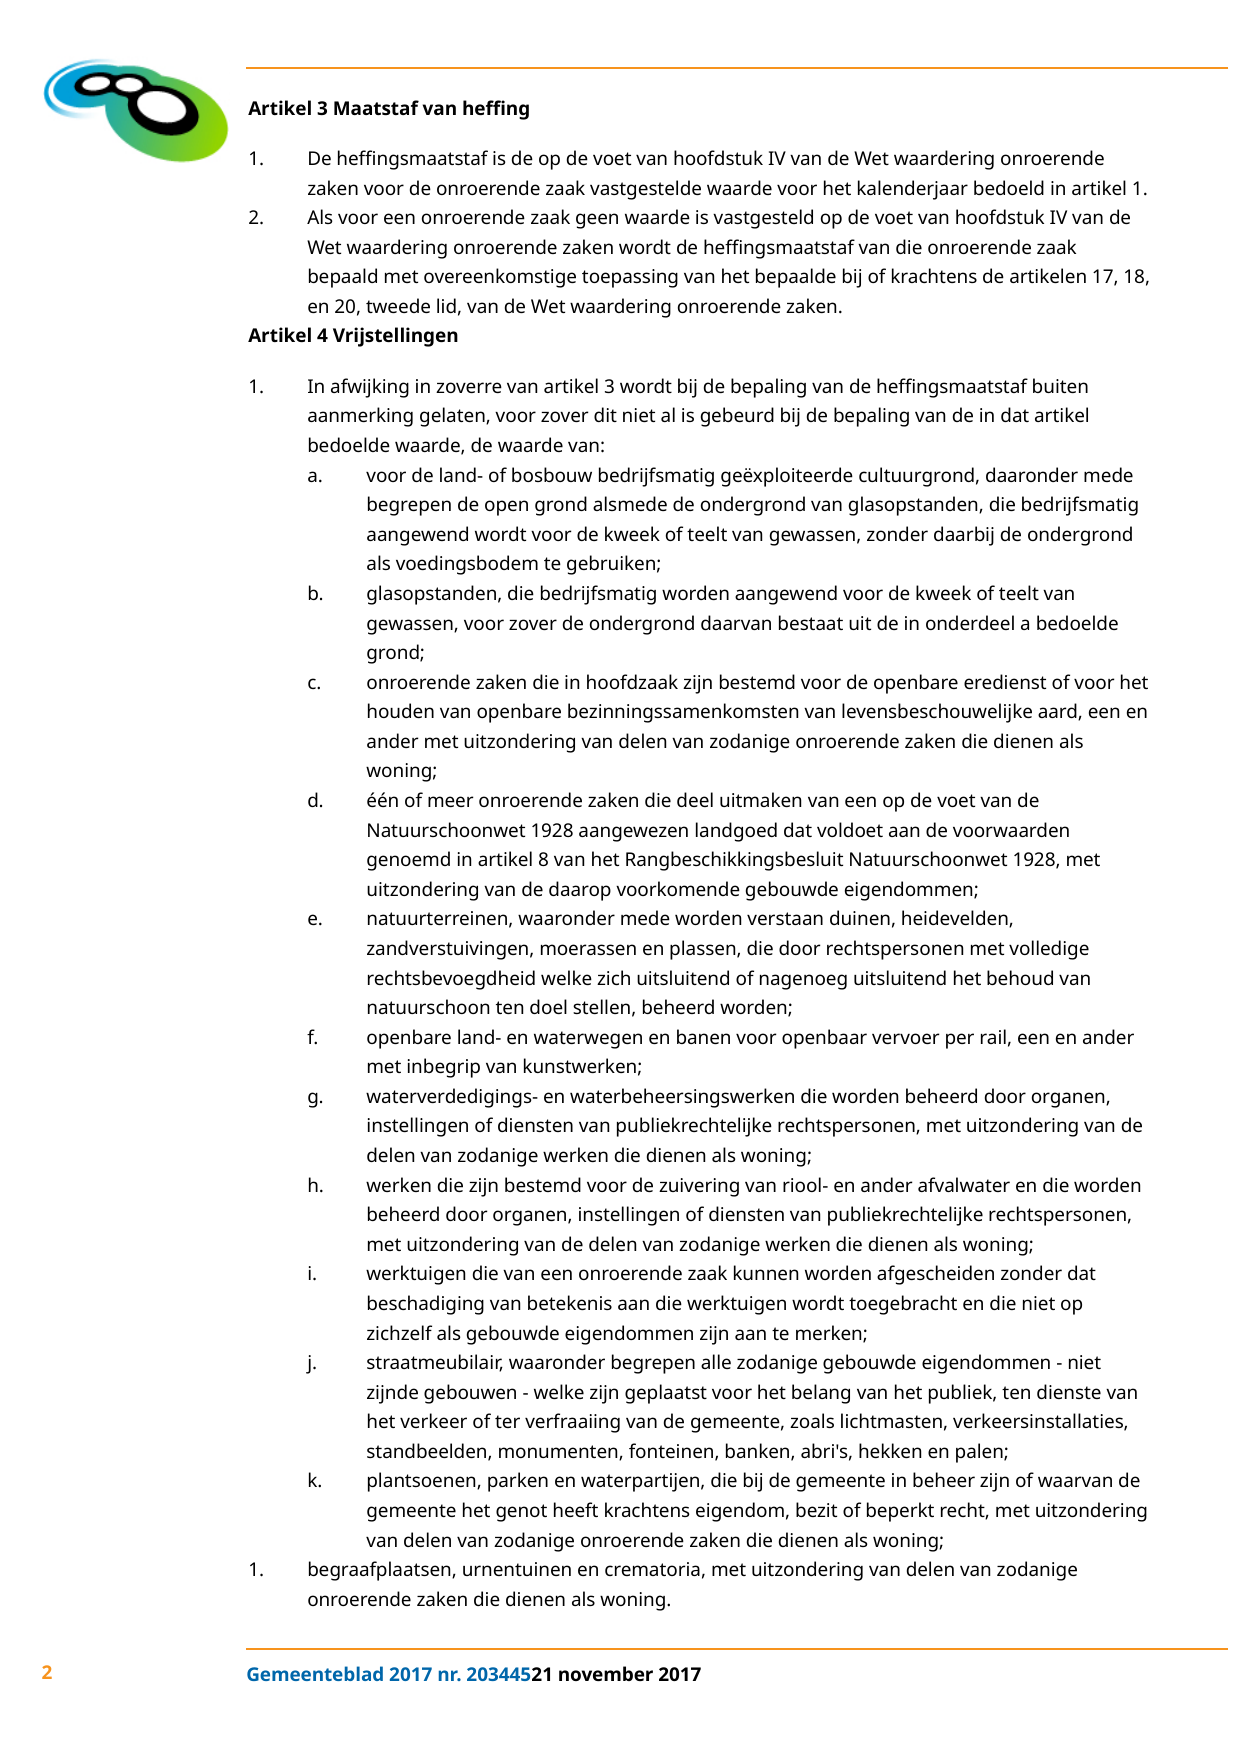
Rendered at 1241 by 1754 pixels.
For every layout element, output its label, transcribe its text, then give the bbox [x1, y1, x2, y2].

list onroerende zaken die in hoofdzaak zijn bestemd voor de openbare eredienst of voor het houden van openbare bezinningssamenkomsten van levensbeschouwelijke aard, een en ander met uitzondering van delen van zodanige onroerende zaken die dienen als woning; [307, 669, 1152, 783]
list begraafplaatsen, urnentuinen en crematoria, met uitzondering van delen van zodanige onroerende zaken die dienen als woning. [248, 1556, 1152, 1612]
list werken die zijn bestemd voor de zuivering van riool- en ander afvalwater en die worden beheerd door organen, instellingen of diensten van publiekrechtelijke rechtspersonen, met uitzondering van de delen van zodanige werken die dienen als woning; [307, 1172, 1152, 1257]
list straatmeubilair, waaronder begrepen alle zodanige gebouwde eigendommen - niet zijnde gebouwen - welke zijn geplaatst voor het belang van het publiek, ten dienste van het verkeer of ter verfraaiing van de gemeente, zoals lichtmasten, verkeersinstallaties, standbeelden, monumenten, fonteinen, banken, abri's, hekken en palen; [307, 1349, 1152, 1464]
list werktuigen die van een onroerende zaak kunnen worden afgescheiden zonder dat beschadiging van betekenis aan die werktuigen wordt toegebracht en die niet op zichzelf als gebouwde eigendommen zijn aan te merken; [307, 1261, 1152, 1346]
text Artikel 4 Vrijstellingen [248, 323, 1152, 348]
list glasopstanden, die bedrijfsmatig worden aangewend voor de kweek of teelt van gewassen, voor zover de ondergrond daarvan bestaat uit de in onderdeel a bedoelde grond; [307, 580, 1152, 665]
picture [41, 47, 231, 172]
list één of meer onroerende zaken die deel uitmaken van een op de voet van de Natuurschoonwet 1928 aangewezen landgoed dat voldoet aan de voorwaarden genoemd in artikel 8 van het Rangbeschikkingsbesluit Natuurschoonwet 1928, met uitzondering van de daarop voorkomende gebouwde eigendommen; [307, 787, 1152, 902]
list De heffingsmaatstaf is de op de voet van hoofdstuk IV van de Wet waardering onroerende zaken voor de onroerende zaak vastgestelde waarde voor het kalenderjaar bedoeld in artikel 1. [248, 145, 1152, 201]
text Artikel 3 Maatstaf van heffing [248, 95, 1152, 121]
list plantsoenen, parken en waterpartijen, die bij de gemeente in beheer zijn of waarvan de gemeente het genot heeft krachtens eigendom, bezit of beperkt recht, met uitzondering van delen van zodanige onroerende zaken die dienen als woning; [307, 1468, 1152, 1553]
list waterverdedigings- en waterbeheersingswerken die worden beheerd door organen, instellingen of diensten van publiekrechtelijke rechtspersonen, met uitzondering van de delen van zodanige werken die dienen als woning; [307, 1083, 1152, 1168]
list voor de land- of bosbouw bedrijfsmatig geëxploiteerde cultuurgrond, daaronder mede begrepen de open grond alsmede de ondergrond van glasopstanden, die bedrijfsmatig aangewend wordt voor de kweek of teelt van gewassen, zonder daarbij de ondergrond als voedingsbodem te gebruiken; [307, 462, 1152, 576]
list openbare land- en waterwegen en banen voor openbaar vervoer per rail, een en ander met inbegrip van kunstwerken; [307, 1024, 1152, 1079]
list Als voor een onroerende zaak geen waarde is vastgesteld op de voet van hoofdstuk IV van de Wet waardering onroerende zaken wordt de heffingsmaatstaf van die onroerende zaak bepaald met overeenkomstige toepassing van het bepaalde bij of krachtens de artikelen 17, 18, en 20, tweede lid, van de Wet waardering onroerende zaken. [248, 204, 1152, 319]
list In afwijking in zoverre van artikel 3 wordt bij de bepaling van de heffingsmaatstaf buiten aanmerking gelaten, voor zover dit niet al is gebeurd bij de bepaling van de in dat artikel bedoelde waarde, de waarde van: [248, 373, 1152, 458]
list natuurterreinen, waaronder mede worden verstaan duinen, heidevelden, zandverstuivingen, moerassen en plassen, die door rechtspersonen met volledige rechtsbevoegdheid welke zich uitsluitend of nagenoeg uitsluitend het behoud van natuurschoon ten doel stellen, beheerd worden; [307, 906, 1152, 1020]
